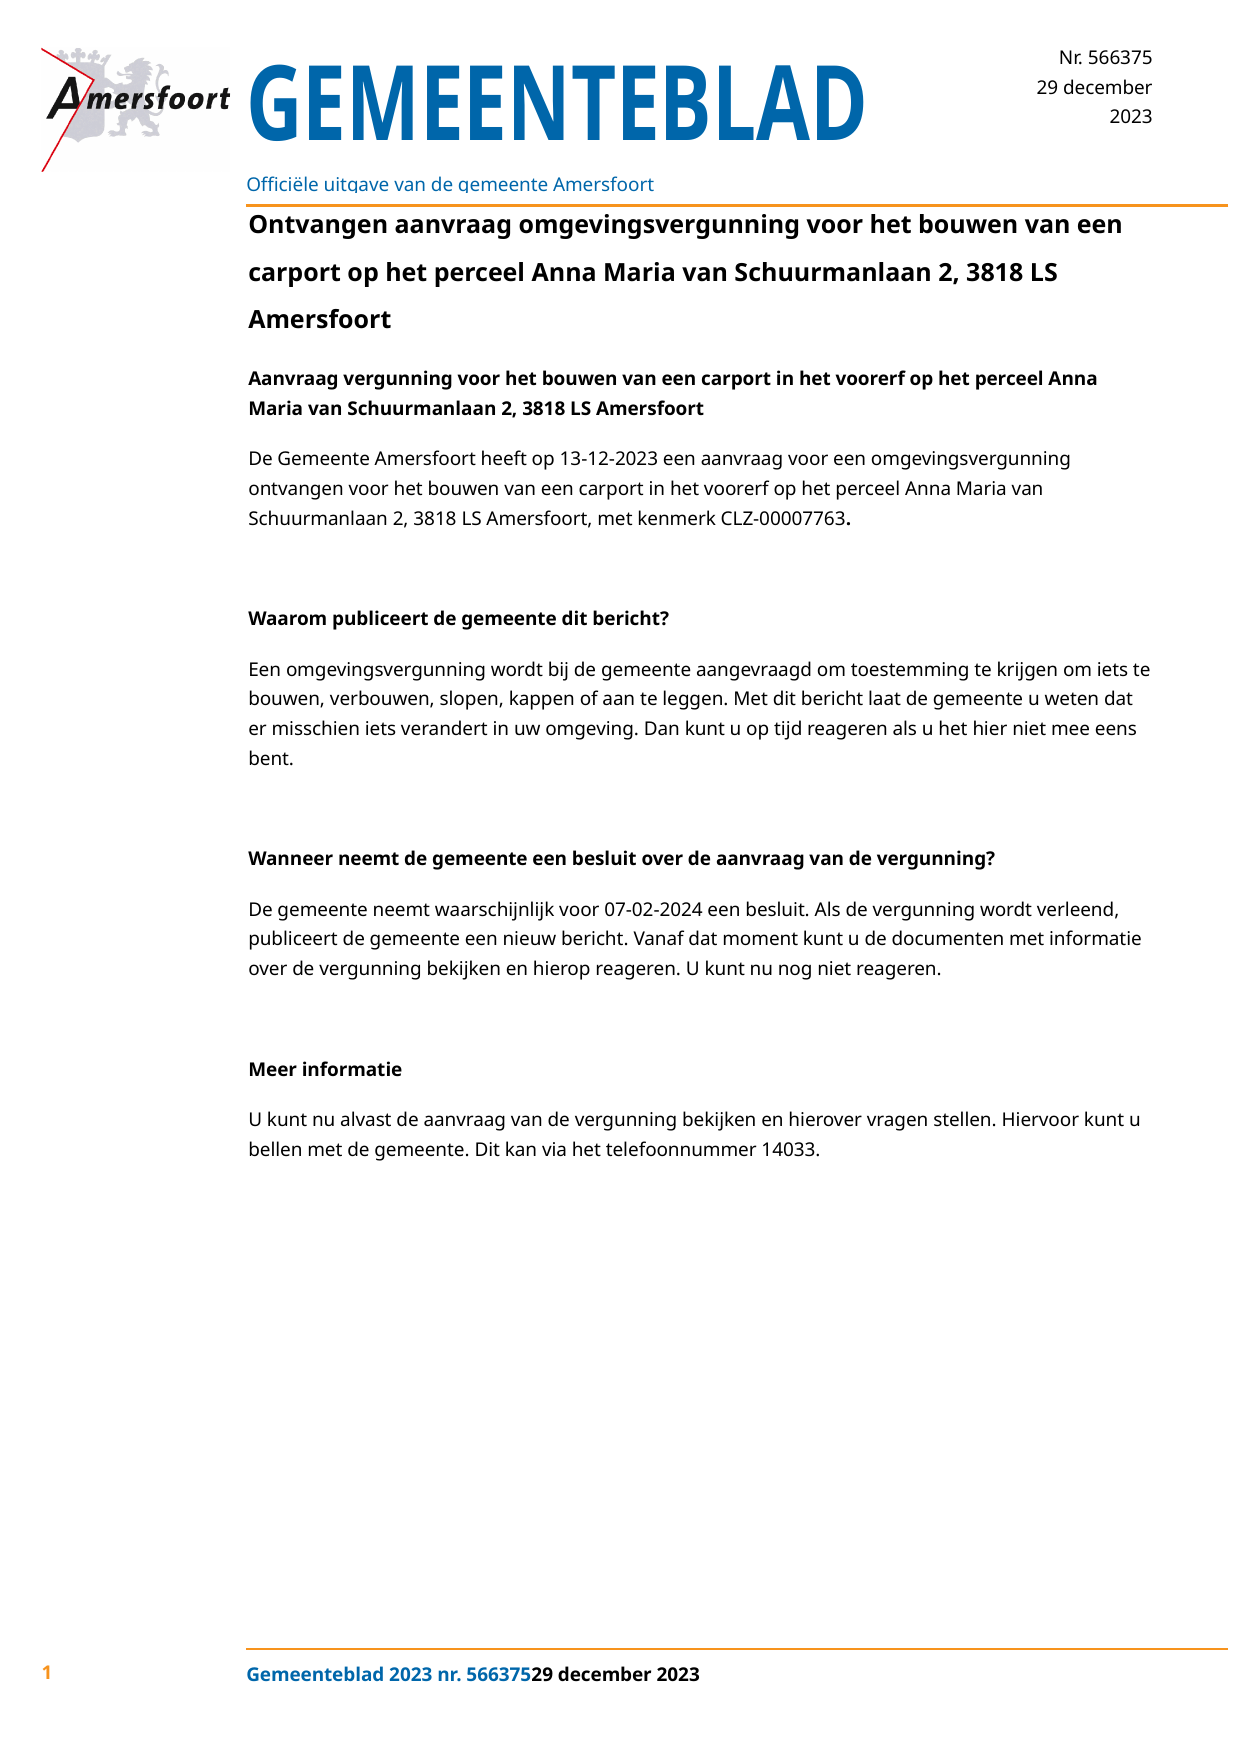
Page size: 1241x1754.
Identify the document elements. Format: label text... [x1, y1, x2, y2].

text De gemeente neemt waarschijnlijk voor 07-02-2024 een besluit. Als de vergunning wordt verleend, publiceert de gemeente een nieuw bericht. Vanaf dat moment kunt u de documenten met informatie over de vergunning bekijken en hierop reageren. U kunt nu nog niet reageren. [248, 896, 1152, 981]
text Aanvraag vergunning voor het bouwen van een carport in het voorerf op het perceel Anna Maria van Schuurmanlaan 2, 3818 LS Amersfoort [248, 366, 1152, 421]
text Een omgevingsvergunning wordt bij de gemeente aangevraagd om toestemming te krijgen om iets te bouwen, verbouwen, slopen, kappen of aan te leggen. Met dit bericht laat de gemeente u weten dat er misschien iets verandert in uw omgeving. Dan kunt u op tijd reageren als u het hier niet mee eens bent. [248, 656, 1152, 770]
text Ontvangen aanvraag omgevingsvergunning voor het bouwen van een carport op het perceel Anna Maria van Schuurmanlaan 2, 3818 LS Amersfoort [248, 207, 1152, 336]
text U kunt nu alvast de aanvraag van de vergunning bekijken en hierover vragen stellen. Hiervoor kunt u bellen met de gemeente. Dit kan via het telefoonnummer 14033. [248, 1106, 1152, 1162]
text Waarom publiceert de gemeente dit bericht? [248, 606, 1152, 631]
text Wanneer neemt de gemeente een besluit over de aanvraag van de vergunning? [248, 846, 1152, 871]
text Meer informatie [248, 1056, 1152, 1082]
text De Gemeente Amersfoort heeft op 13-12-2023 een aanvraag voor een omgevingsvergunning ontvangen voor het bouwen van een carport in het voorerf op het perceel Anna Maria van Schuurmanlaan 2, 3818 LS Amersfoort, met kenmerk CLZ-00007763. [248, 446, 1152, 530]
picture [41, 47, 231, 172]
